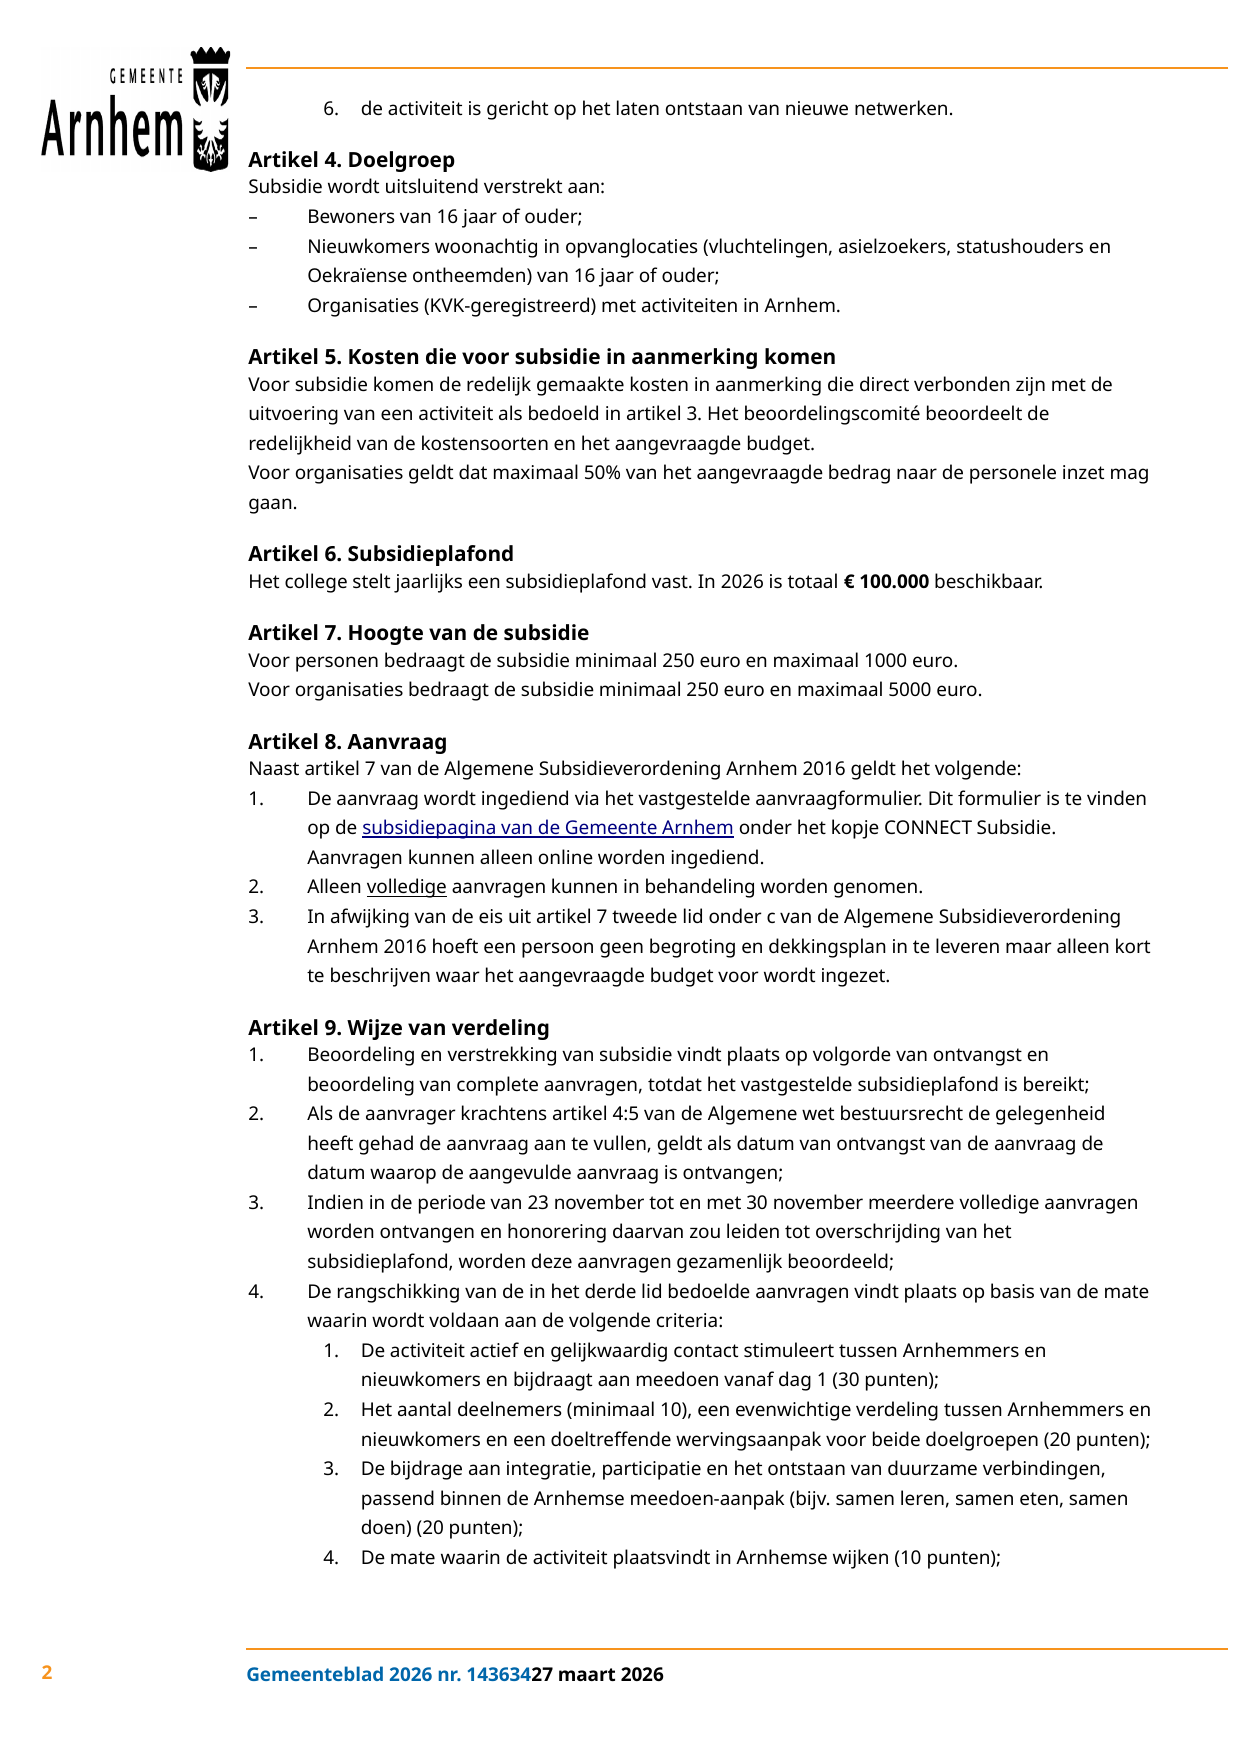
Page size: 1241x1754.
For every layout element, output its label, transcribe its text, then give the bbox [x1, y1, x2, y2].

list Nieuwkomers woonachtig in opvanglocaties (vluchtelingen, asielzoekers, statushouders en Oekraïense ontheemden) van 16 jaar of ouder; [248, 233, 1152, 288]
list De bijdrage aan integratie, participatie en het ontstaan van duurzame verbindingen, passend binnen de Arnhemse meedoen-aanpak (bijv. samen leren, samen eten, samen doen) (20 punten); [323, 1455, 1152, 1540]
text Voor organisaties bedraagt de subsidie minimaal 250 euro en maximaal 5000 euro. [248, 676, 1152, 702]
list Bewoners van 16 jaar of ouder; [248, 203, 1152, 229]
text Artikel 8. Aanvraag [248, 727, 1152, 755]
list Organisaties (KVK-geregistreerd) met activiteiten in Arnhem. [248, 292, 1152, 318]
list Als de aanvrager krachtens artikel 4:5 van de Algemene wet bestuursrecht de gelegenheid heeft gehad de aanvraag aan te vullen, geldt als datum van ontvangst van de aanvraag de datum waarop de aangevulde aanvraag is ontvangen; [248, 1100, 1152, 1185]
text Subsidie wordt uitsluitend verstrekt aan: [248, 174, 1152, 199]
list Het aantal deelnemers (minimaal 10), een evenwichtige verdeling tussen Arnhemmers en nieuwkomers en een doeltreffende wervingsaanpak voor beide doelgroepen (20 punten); [323, 1396, 1152, 1452]
list De activiteit actief en gelijkwaardig contact stimuleert tussen Arnhemmers en nieuwkomers en bijdraagt aan meedoen vanaf dag 1 (30 punten); [323, 1337, 1152, 1392]
text Artikel 5. Kosten die voor subsidie in aanmerking komen [248, 342, 1152, 371]
list In afwijking van de eis uit artikel 7 tweede lid onder c van de Algemene Subsidieverordening Arnhem 2016 hoeft een persoon geen begroting en dekkingsplan in te leveren maar alleen kort te beschrijven waar het aangevraagde budget voor wordt ingezet. [248, 903, 1152, 988]
text Voor subsidie komen de redelijk gemaakte kosten in aanmerking die direct verbonden zijn met de uitvoering van een activiteit als bedoeld in artikel 3. Het beoordelingscomité beoordeelt de redelijkheid van de kostensoorten en het aangevraagde budget. [248, 371, 1152, 456]
list De mate waarin de activiteit plaatsvindt in Arnhemse wijken (10 punten); [323, 1544, 1152, 1570]
list Beoordeling en verstrekking van subsidie vindt plaats op volgorde van ontvangst en beoordeling van complete aanvragen, totdat het vastgestelde subsidieplafond is bereikt; [248, 1041, 1152, 1097]
text Artikel 4. Doelgroep [248, 145, 1152, 174]
list Alleen volledige aanvragen kunnen in behandeling worden genomen. [248, 874, 1152, 899]
list Indien in de periode van 23 november tot en met 30 november meerdere volledige aanvragen worden ontvangen en honorering daarvan zou leiden tot overschrijding van het subsidieplafond, worden deze aanvragen gezamenlijk beoordeeld; [248, 1189, 1152, 1274]
list De rangschikking van de in het derde lid bedoelde aanvragen vindt plaats op basis van de mate waarin wordt voldaan aan de volgende criteria: [248, 1278, 1152, 1333]
text Artikel 7. Hoogte van de subsidie [248, 618, 1152, 647]
text Artikel 9. Wijze van verdeling [248, 1013, 1152, 1041]
text Het college stelt jaarlijks een subsidieplafond vast. In 2026 is totaal € 100.000 beschikbaar. [248, 568, 1152, 594]
picture [41, 47, 231, 172]
list De aanvraag wordt ingediend via het vastgestelde aanvraagformulier. Dit formulier is te vinden op de subsidiepagina van de Gemeente Arnhem onder het kopje CONNECT Subsidie. Aanvragen kunnen alleen online worden ingediend. [248, 785, 1152, 870]
text Naast artikel 7 van de Algemene Subsidieverordening Arnhem 2016 geldt het volgende: [248, 755, 1152, 781]
text Artikel 6. Subsidieplafond [248, 539, 1152, 568]
text Voor personen bedraagt de subsidie minimaal 250 euro en maximaal 1000 euro. [248, 647, 1152, 673]
text Voor organisaties geldt dat maximaal 50% van het aangevraagde bedrag naar de personele inzet mag gaan. [248, 459, 1152, 515]
list de activiteit is gericht op het laten ontstaan van nieuwe netwerken. [323, 95, 1152, 121]
